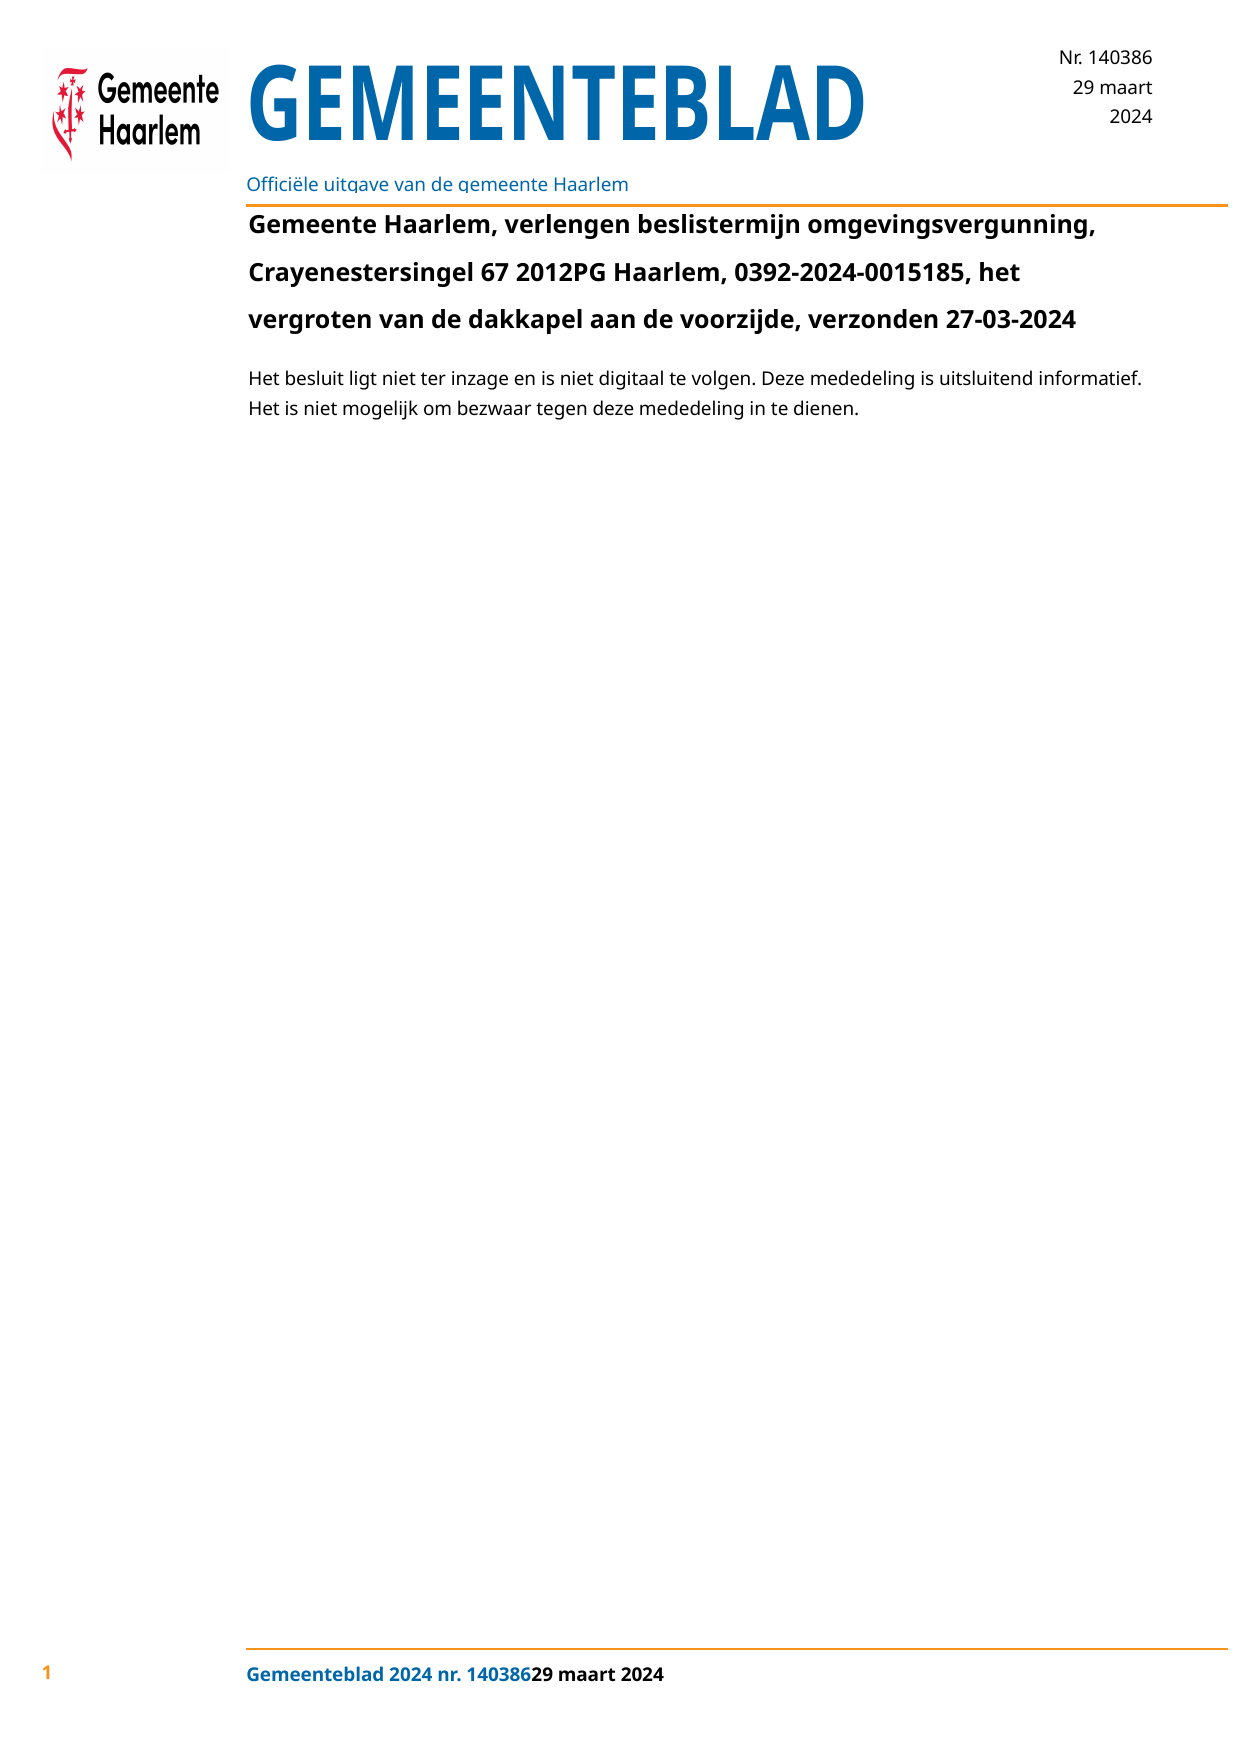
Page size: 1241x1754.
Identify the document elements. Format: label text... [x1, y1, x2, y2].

text Gemeente Haarlem, verlengen beslistermijn omgevingsvergunning, Crayenestersingel 67 2012PG Haarlem, 0392-2024-0015185, het vergroten van de dakkapel aan de voorzijde, verzonden 27-03-2024 [248, 207, 1152, 336]
picture [41, 47, 231, 172]
text Het besluit ligt niet ter inzage en is niet digitaal te volgen. Deze mededeling is uitsluitend informatief. Het is niet mogelijk om bezwaar tegen deze mededeling in te dienen. [248, 366, 1152, 421]
